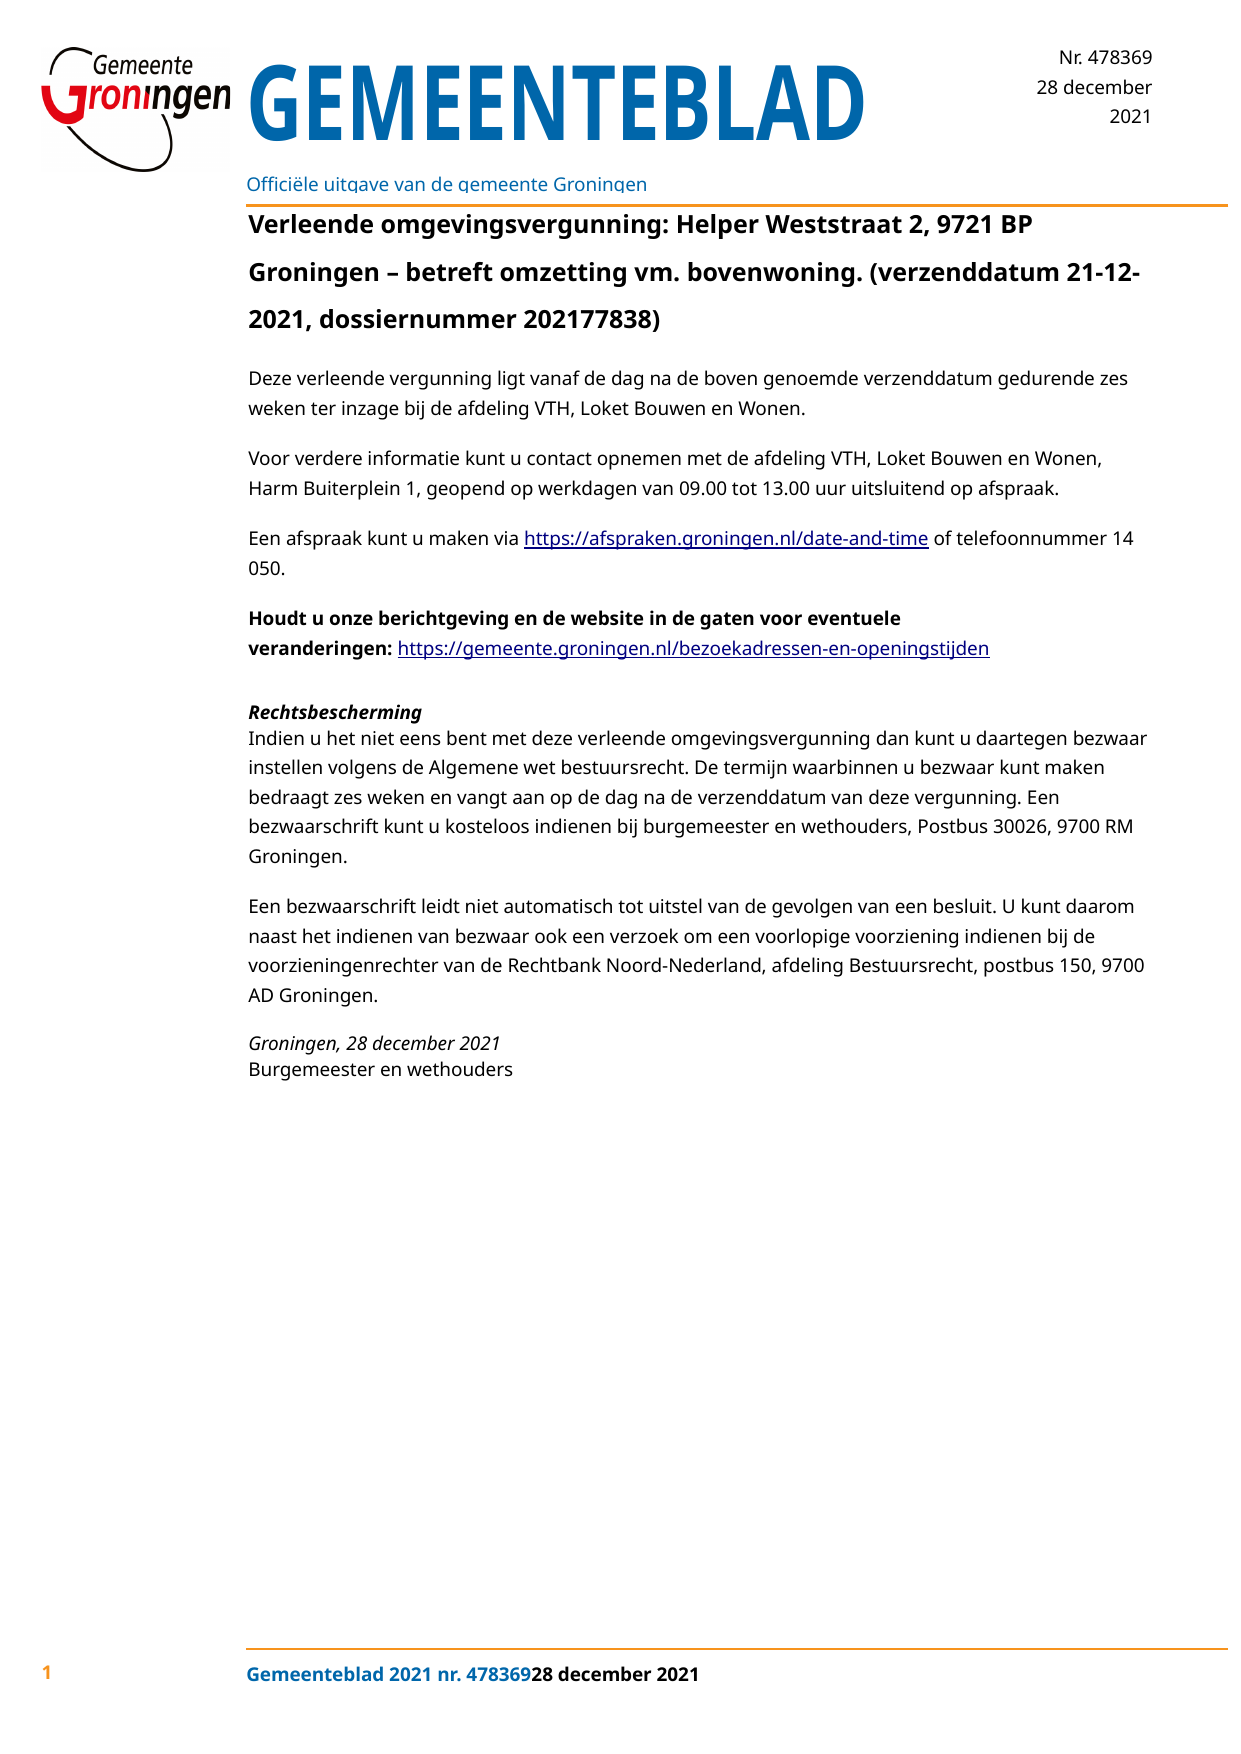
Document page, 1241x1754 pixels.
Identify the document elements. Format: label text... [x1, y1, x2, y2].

text Deze verleende vergunning ligt vanaf de dag na de boven genoemde verzenddatum gedurende zes weken ter inzage bij de afdeling VTH, Loket Bouwen en Wonen. [248, 366, 1152, 421]
text Houdt u onze berichtgeving en de website in de gaten voor eventuele veranderingen: https://gemeente.groningen.nl/bezoekadressen-en-openingstijden [248, 606, 1152, 661]
picture [41, 47, 231, 172]
text Burgemeester en wethouders [248, 1056, 1152, 1082]
text Indien u het niet eens bent met deze verleende omgevingsvergunning dan kunt u daartegen bezwaar instellen volgens de Algemene wet bestuursrecht. De termijn waarbinnen u bezwaar kunt maken bedraagt zes weken en vangt aan op de dag na de verzenddatum van deze vergunning. Een bezwaarschrift kunt u kosteloos indienen bij burgemeester en wethouders, Postbus 30026, 9700 RM Groningen. [248, 725, 1152, 869]
text Een bezwaarschrift leidt niet automatisch tot uitstel van de gevolgen van een besluit. U kunt daarom naast het indienen van bezwaar ook een verzoek om een voorlopige voorziening indienen bij de voorzieningenrechter van de Rechtbank Noord-Nederland, afdeling Bestuursrecht, postbus 150, 9700 AD Groningen. [248, 893, 1152, 1008]
text Voor verdere informatie kunt u contact opnemen met de afdeling VTH, Loket Bouwen en Wonen, Harm Buiterplein 1, geopend op werkdagen van 09.00 tot 13.00 uur uitsluitend op afspraak. [248, 446, 1152, 501]
text Groningen, 28 december 2021 [248, 1030, 1152, 1056]
text Rechtsbescherming [248, 699, 1152, 725]
text Verleende omgevingsvergunning: Helper Weststraat 2, 9721 BP Groningen – betreft omzetting vm. bovenwoning. (verzenddatum 21-12-2021, dossiernummer 202177838) [248, 207, 1152, 336]
text Een afspraak kunt u maken via https://afspraken.groningen.nl/date-and-time of telefoonnummer 14 050. [248, 526, 1152, 581]
